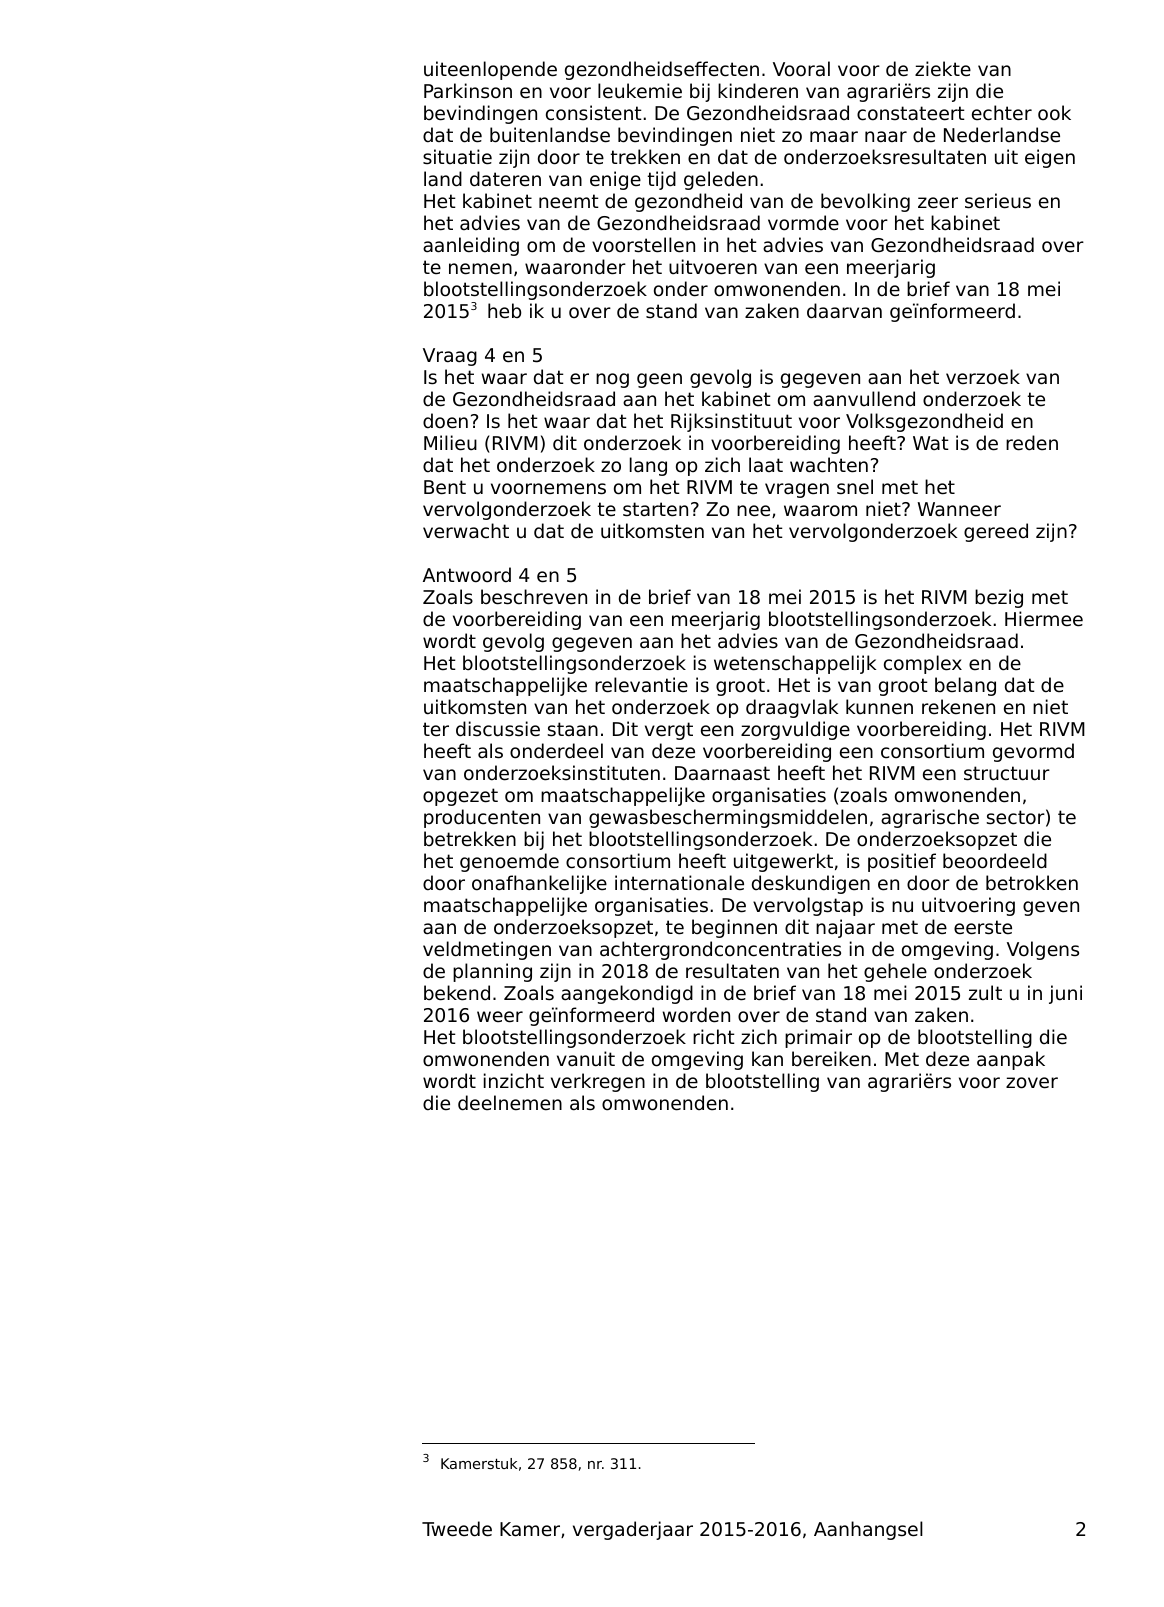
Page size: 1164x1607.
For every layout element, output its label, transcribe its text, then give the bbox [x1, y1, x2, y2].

text Antwoord 4 en 5 [422, 565, 1087, 587]
text Bent u voornemens om het RIVM te vragen snel met het vervolgonderzoek te starten? Zo nee, waarom niet? Wanneer verwacht u dat de uitkomsten van het vervolgonderzoek gereed zijn? [422, 477, 1087, 543]
text Kamerstuk, 27 858, nr. 311. [422, 1452, 1087, 1474]
text Vraag 4 en 5 [422, 345, 1087, 367]
text Zoals beschreven in de brief van 18 mei 2015 is het RIVM bezig met de voorbereiding van een meerjarig blootstellingsonderzoek. Hiermee wordt gevolg gegeven aan het advies van de Gezondheidsraad. [422, 587, 1087, 653]
text Het blootstellingsonderzoek richt zich primair op de blootstelling die omwonenden vanuit de omgeving kan bereiken. Met deze aanpak wordt inzicht verkregen in de blootstelling van agrariërs voor zover die deelnemen als omwonenden. [422, 1027, 1087, 1114]
text Het kabinet neemt de gezondheid van de bevolking zeer serieus en het advies van de Gezondheidsraad vormde voor het kabinet aanleiding om de voorstellen in het advies van Gezondheidsraad over te nemen, waaronder het uitvoeren van een meerjarig blootstellingsonderzoek onder omwonenden. In de brief van 18 mei 2015 heb ik u over de stand van zaken daarvan geïnformeerd. [422, 191, 1087, 323]
text uiteenlopende gezondheidseffecten. Vooral voor de ziekte van Parkinson en voor leukemie bij kinderen van agrariërs zijn die bevindingen consistent. De Gezondheidsraad constateert echter ook dat de buitenlandse bevindingen niet zo maar naar de Nederlandse situatie zijn door te trekken en dat de onderzoeksresultaten uit eigen land dateren van enige tijd geleden. [422, 59, 1087, 191]
text Het blootstellingsonderzoek is wetenschappelijk complex en de maatschappelijke relevantie is groot. Het is van groot belang dat de uitkomsten van het onderzoek op draagvlak kunnen rekenen en niet ter discussie staan. Dit vergt een zorgvuldige voorbereiding. Het RIVM heeft als onderdeel van deze voorbereiding een consortium gevormd van onderzoeksinstituten. Daarnaast heeft het RIVM een structuur opgezet om maatschappelijke organisaties (zoals omwonenden, producenten van gewasbeschermingsmiddelen, agrarische sector) te betrekken bij het blootstellingsonderzoek. De onderzoeksopzet die het genoemde consortium heeft uitgewerkt, is positief beoordeeld door onafhankelijke internationale deskundigen en door de betrokken maatschappelijke organisaties. De vervolgstap is nu uitvoering geven aan de onderzoeksopzet, te beginnen dit najaar met de eerste veldmetingen van achtergrondconcentraties in de omgeving. Volgens de planning zijn in 2018 de resultaten van het gehele onderzoek bekend. Zoals aangekondigd in de brief van 18 mei 2015 zult u in juni 2016 weer geïnformeerd worden over de stand van zaken. [422, 653, 1087, 1027]
text Is het waar dat er nog geen gevolg is gegeven aan het verzoek van de Gezondheidsraad aan het kabinet om aanvullend onderzoek te doen? Is het waar dat het Rijksinstituut voor Volksgezondheid en Milieu (RIVM) dit onderzoek in voorbereiding heeft? Wat is de reden dat het onderzoek zo lang op zich laat wachten? [422, 367, 1087, 477]
